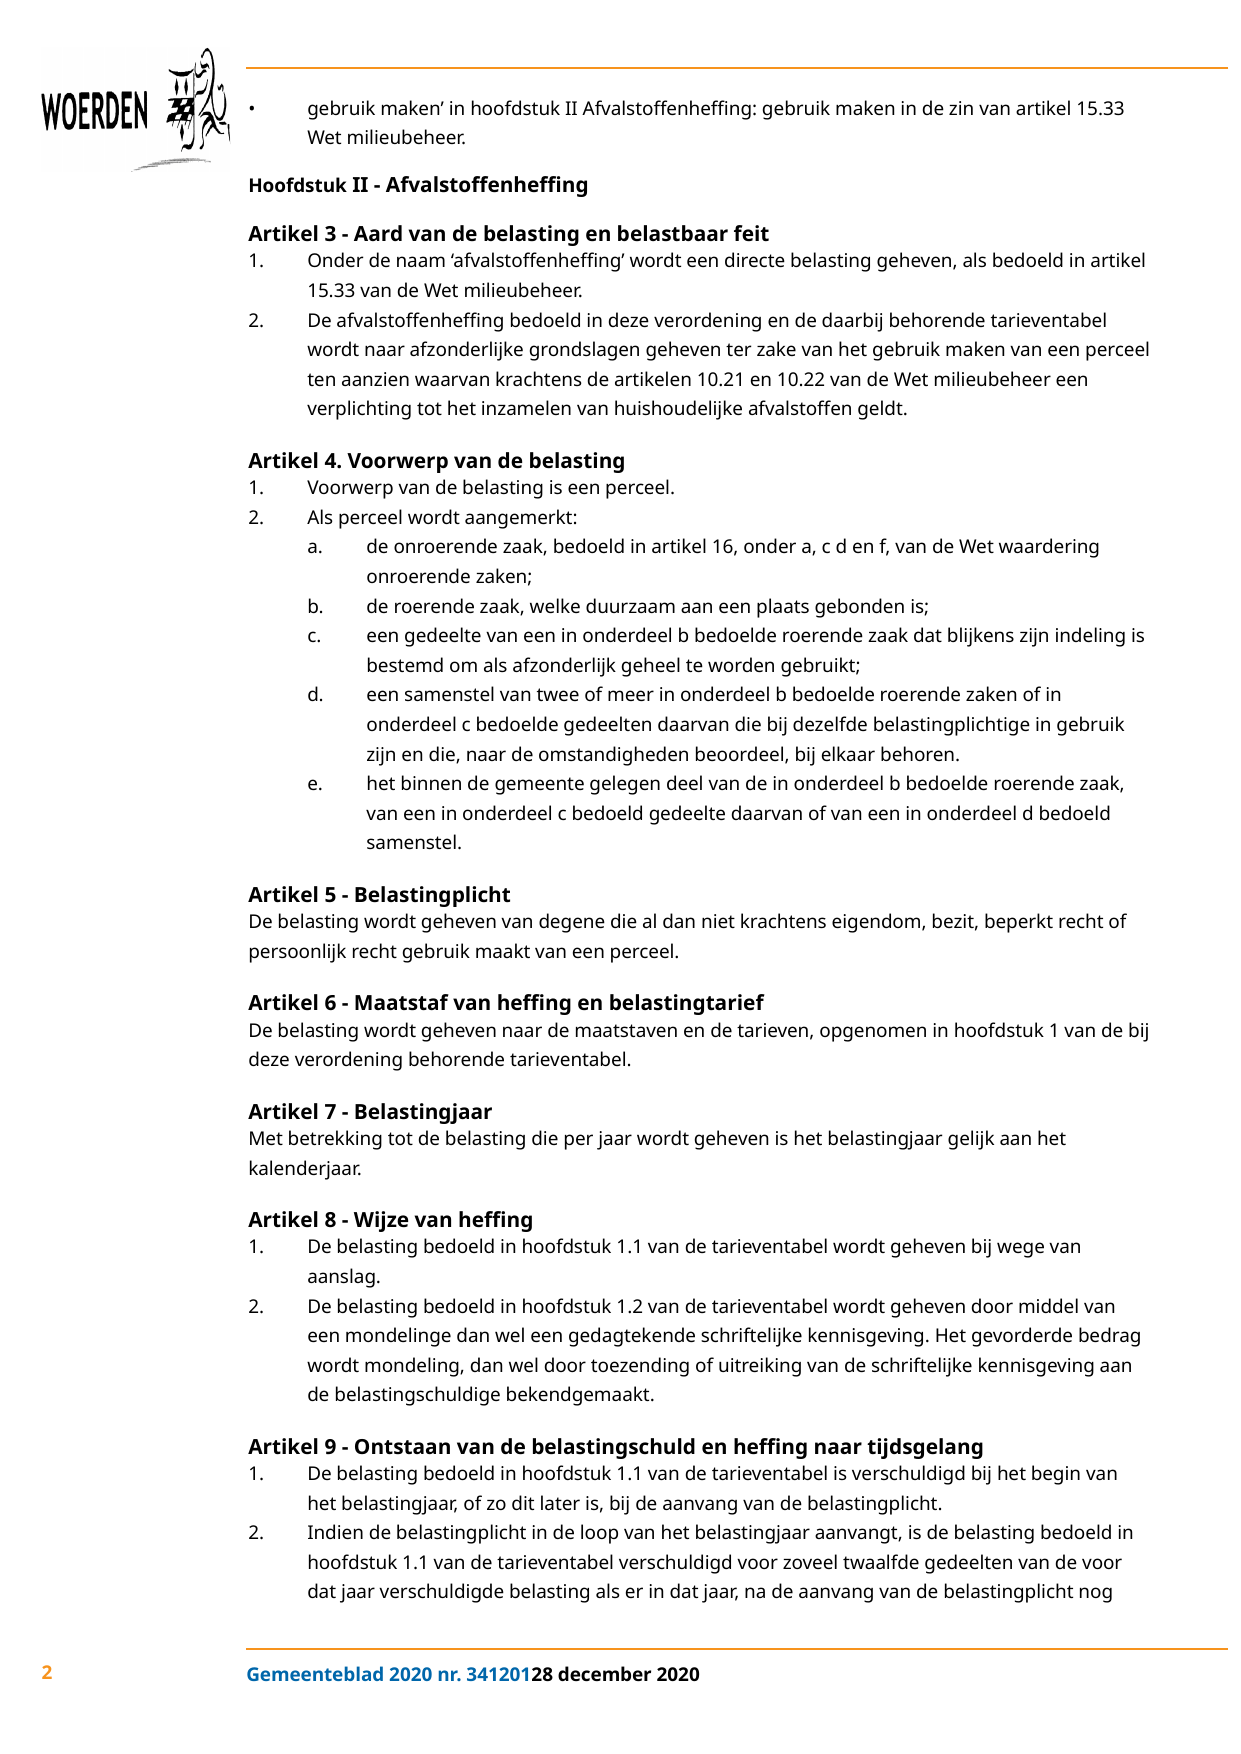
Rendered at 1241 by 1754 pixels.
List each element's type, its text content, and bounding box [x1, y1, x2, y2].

text Artikel 3 - Aard van de belasting en belastbaar feit [248, 219, 1152, 248]
list De belasting bedoeld in hoofdstuk 1.2 van de tarieventabel wordt geheven door middel van een mondelinge dan wel een gedagtekende schriftelijke kennisgeving. Het gevorderde bedrag wordt mondeling, dan wel door toezending of uitreiking van de schriftelijke kennisgeving aan de belastingschuldige bekendgemaakt. [248, 1293, 1152, 1407]
list De belasting bedoeld in hoofdstuk 1.1 van de tarieventabel is verschuldigd bij het begin van het belastingjaar, of zo dit later is, bij de aanvang van de belastingplicht. [248, 1460, 1152, 1516]
text Artikel 9 - Ontstaan van de belastingschuld en heffing naar tijdsgelang [248, 1432, 1152, 1460]
list een samenstel van twee of meer in onderdeel b bedoelde roerende zaken of in onderdeel c bedoelde gedeelten daarvan die bij dezelfde belastingplichtige in gebruik zijn en die, naar de omstandigheden beoordeel, bij elkaar behoren. [307, 682, 1152, 766]
list Indien de belastingplicht in de loop van het belastingjaar aanvangt, is de belasting bedoeld in hoofdstuk 1.1 van de tarieventabel verschuldigd voor zoveel twaalfde gedeelten van de voor dat jaar verschuldigde belasting als er in dat jaar, na de aanvang van de belastingplicht nog [248, 1519, 1152, 1604]
text Artikel 4. Voorwerp van de belasting [248, 446, 1152, 474]
text De belasting wordt geheven van degene die al dan niet krachtens eigendom, bezit, beperkt recht of persoonlijk recht gebruik maakt van een perceel. [248, 908, 1152, 964]
picture [41, 47, 231, 172]
list Voorwerp van de belasting is een perceel. [248, 474, 1152, 500]
list De afvalstoffenheffing bedoeld in deze verordening en de daarbij behorende tarieventabel wordt naar afzonderlijke grondslagen geheven ter zake van het gebruik maken van een perceel ten aanzien waarvan krachtens de artikelen 10.21 en 10.22 van de Wet milieubeheer een verplichting tot het inzamelen van huishoudelijke afvalstoffen geldt. [248, 307, 1152, 421]
list de onroerende zaak, bedoeld in artikel 16, onder a, c d en f, van de Wet waardering onroerende zaken; [307, 534, 1152, 589]
text Artikel 8 - Wijze van heffing [248, 1205, 1152, 1234]
text Artikel 6 - Maatstaf van heffing en belastingtarief [248, 988, 1152, 1017]
list De belasting bedoeld in hoofdstuk 1.1 van de tarieventabel wordt geheven bij wege van aanslag. [248, 1234, 1152, 1289]
list een gedeelte van een in onderdeel b bedoelde roerende zaak dat blijkens zijn indeling is bestemd om als afzonderlijk geheel te worden gebruikt; [307, 622, 1152, 678]
text Hoofdstuk II - Afvalstoffenheffing [248, 170, 1152, 198]
text Artikel 5 - Belastingplicht [248, 880, 1152, 908]
list de roerende zaak, welke duurzaam aan een plaats gebonden is; [307, 593, 1152, 618]
list gebruik maken’ in hoofdstuk II Afvalstoffenheffing: gebruik maken in de zin van artikel 15.33 Wet milieubeheer. [248, 95, 1152, 150]
list Onder de naam ‘afvalstoffenheffing’ wordt een directe belasting geheven, als bedoeld in artikel 15.33 van de Wet milieubeheer. [248, 248, 1152, 303]
list Als perceel wordt aangemerkt: [248, 504, 1152, 530]
text Met betrekking tot de belasting die per jaar wordt geheven is het belastingjaar gelijk aan het kalenderjaar. [248, 1125, 1152, 1181]
text De belasting wordt geheven naar de maatstaven en de tarieven, opgenomen in hoofdstuk 1 van de bij deze verordening behorende tarieventabel. [248, 1017, 1152, 1072]
list het binnen de gemeente gelegen deel van de in onderdeel b bedoelde roerende zaak, van een in onderdeel c bedoeld gedeelte daarvan of van een in onderdeel d bedoeld samenstel. [307, 770, 1152, 855]
text Artikel 7 - Belastingjaar [248, 1097, 1152, 1125]
